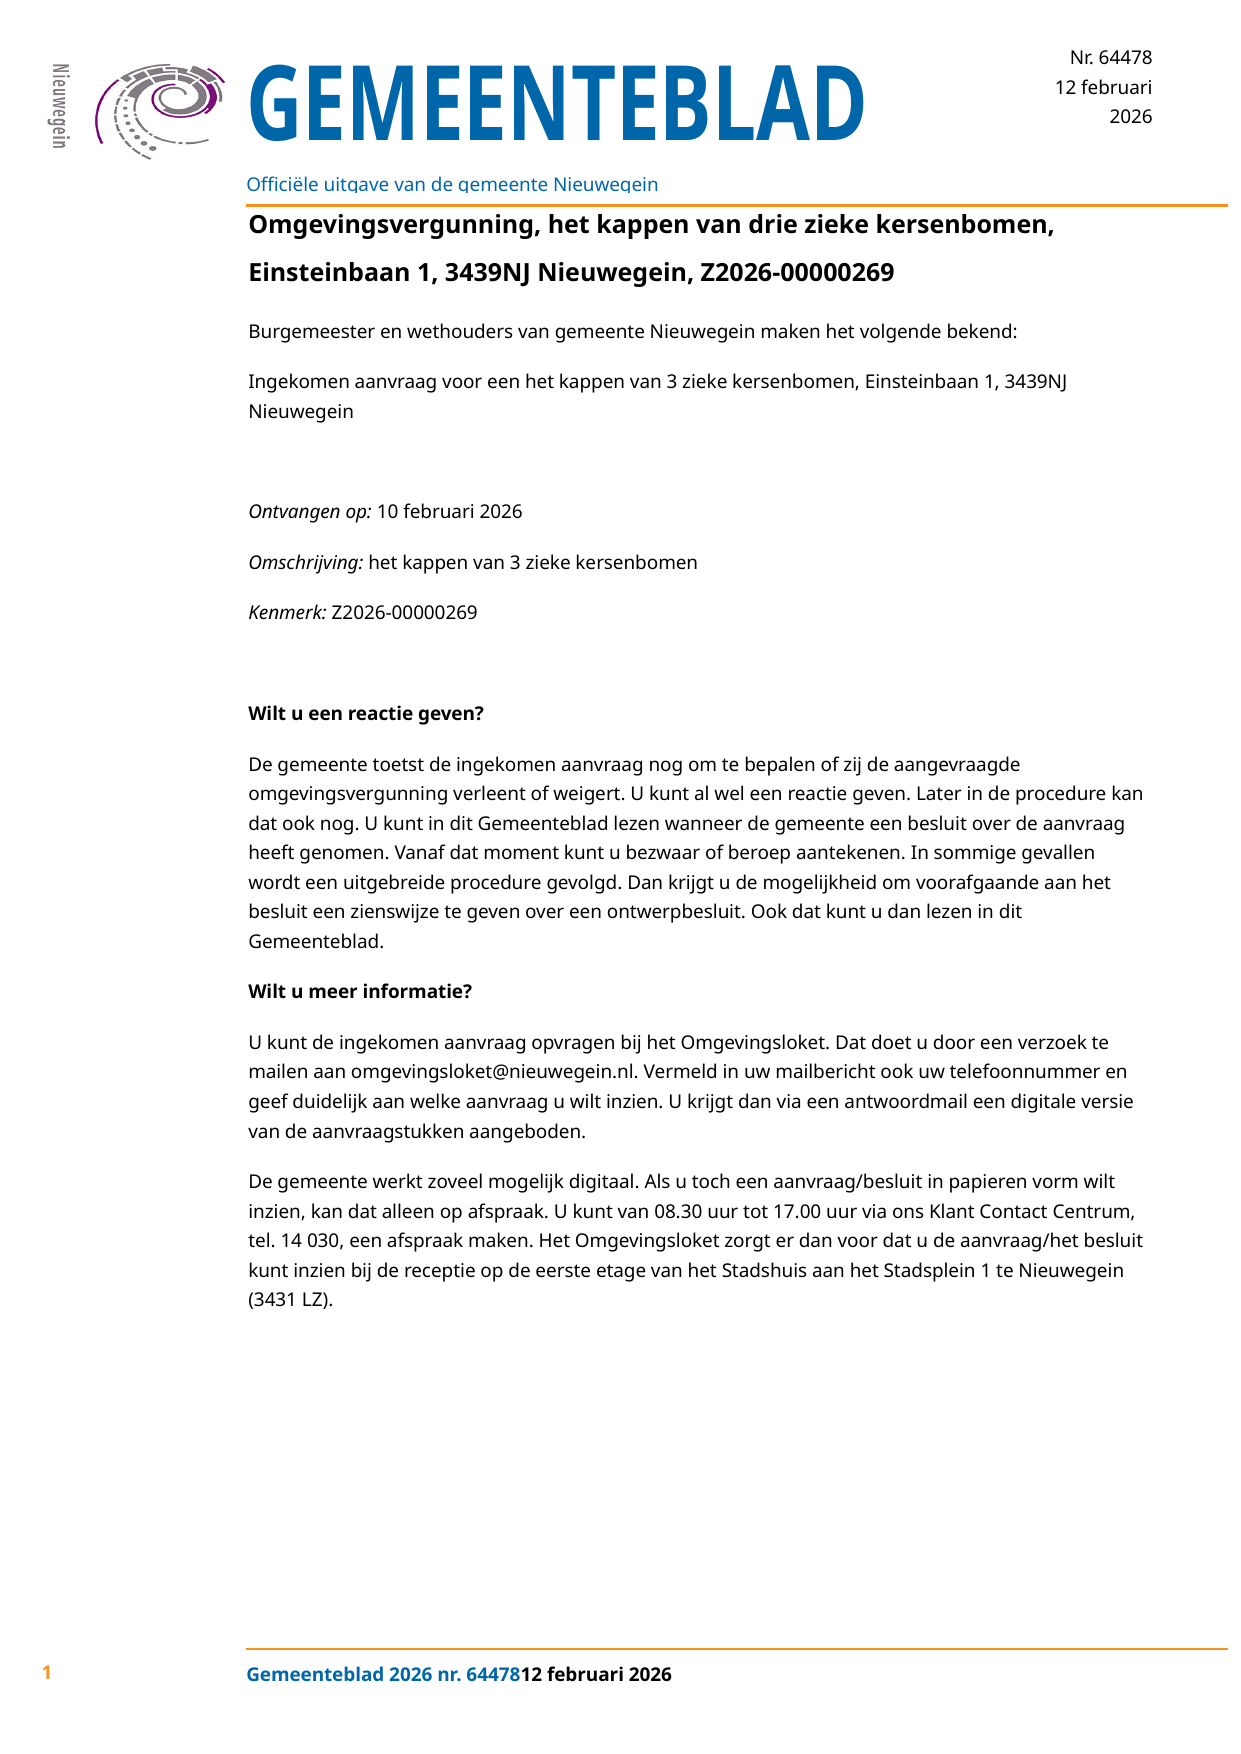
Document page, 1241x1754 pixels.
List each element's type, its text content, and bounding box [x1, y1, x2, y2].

text Wilt u een reactie geven? [248, 700, 1152, 726]
text Omgevingsvergunning, het kappen van drie zieke kersenbomen, Einsteinbaan 1, 3439NJ Nieuwegein, Z2026-00000269 [248, 207, 1152, 288]
text Omschrijving: het kappen van 3 zieke kersenbomen [248, 549, 1152, 575]
text U kunt de ingekomen aanvraag opvragen bij het Omgevingsloket. Dat doet u door een verzoek te mailen aan omgevingsloket@nieuwegein.nl. Vermeld in uw mailbericht ook uw telefoonnummer en geef duidelijk aan welke aanvraag u wilt inzien. U krijgt dan via een antwoordmail een digitale versie van de aanvraagstukken aangeboden. [248, 1029, 1152, 1144]
text Burgemeester en wethouders van gemeente Nieuwegein maken het volgende bekend: [248, 318, 1152, 344]
text Ingekomen aanvraag voor een het kappen van 3 zieke kersenbomen, Einsteinbaan 1, 3439NJ Nieuwegein [248, 368, 1152, 424]
text Kenmerk: Z2026-00000269 [248, 599, 1152, 625]
text Wilt u meer informatie? [248, 979, 1152, 1004]
picture [41, 47, 231, 172]
text Ontvangen op: 10 februari 2026 [248, 499, 1152, 524]
text De gemeente toetst de ingekomen aanvraag nog om te bepalen of zij de aangevraagde omgevingsvergunning verleent of weigert. U kunt al wel een reactie geven. Later in de procedure kan dat ook nog. U kunt in dit Gemeenteblad lezen wanneer de gemeente een besluit over de aanvraag heeft genomen. Vanaf dat moment kunt u bezwaar of beroep aantekenen. In sommige gevallen wordt een uitgebreide procedure gevolgd. Dan krijgt u de mogelijkheid om voorafgaande aan het besluit een zienswijze te geven over een ontwerpbesluit. Ook dat kunt u dan lezen in dit Gemeenteblad. [248, 751, 1152, 954]
text De gemeente werkt zoveel mogelijk digitaal. Als u toch een aanvraag/besluit in papieren vorm wilt inzien, kan dat alleen op afspraak. U kunt van 08.30 uur tot 17.00 uur via ons Klant Contact Centrum, tel. 14 030, een afspraak maken. Het Omgevingsloket zorgt er dan voor dat u de aanvraag/het besluit kunt inzien bij de receptie op de eerste etage van het Stadshuis aan het Stadsplein 1 te Nieuwegein (3431 LZ). [248, 1168, 1152, 1312]
